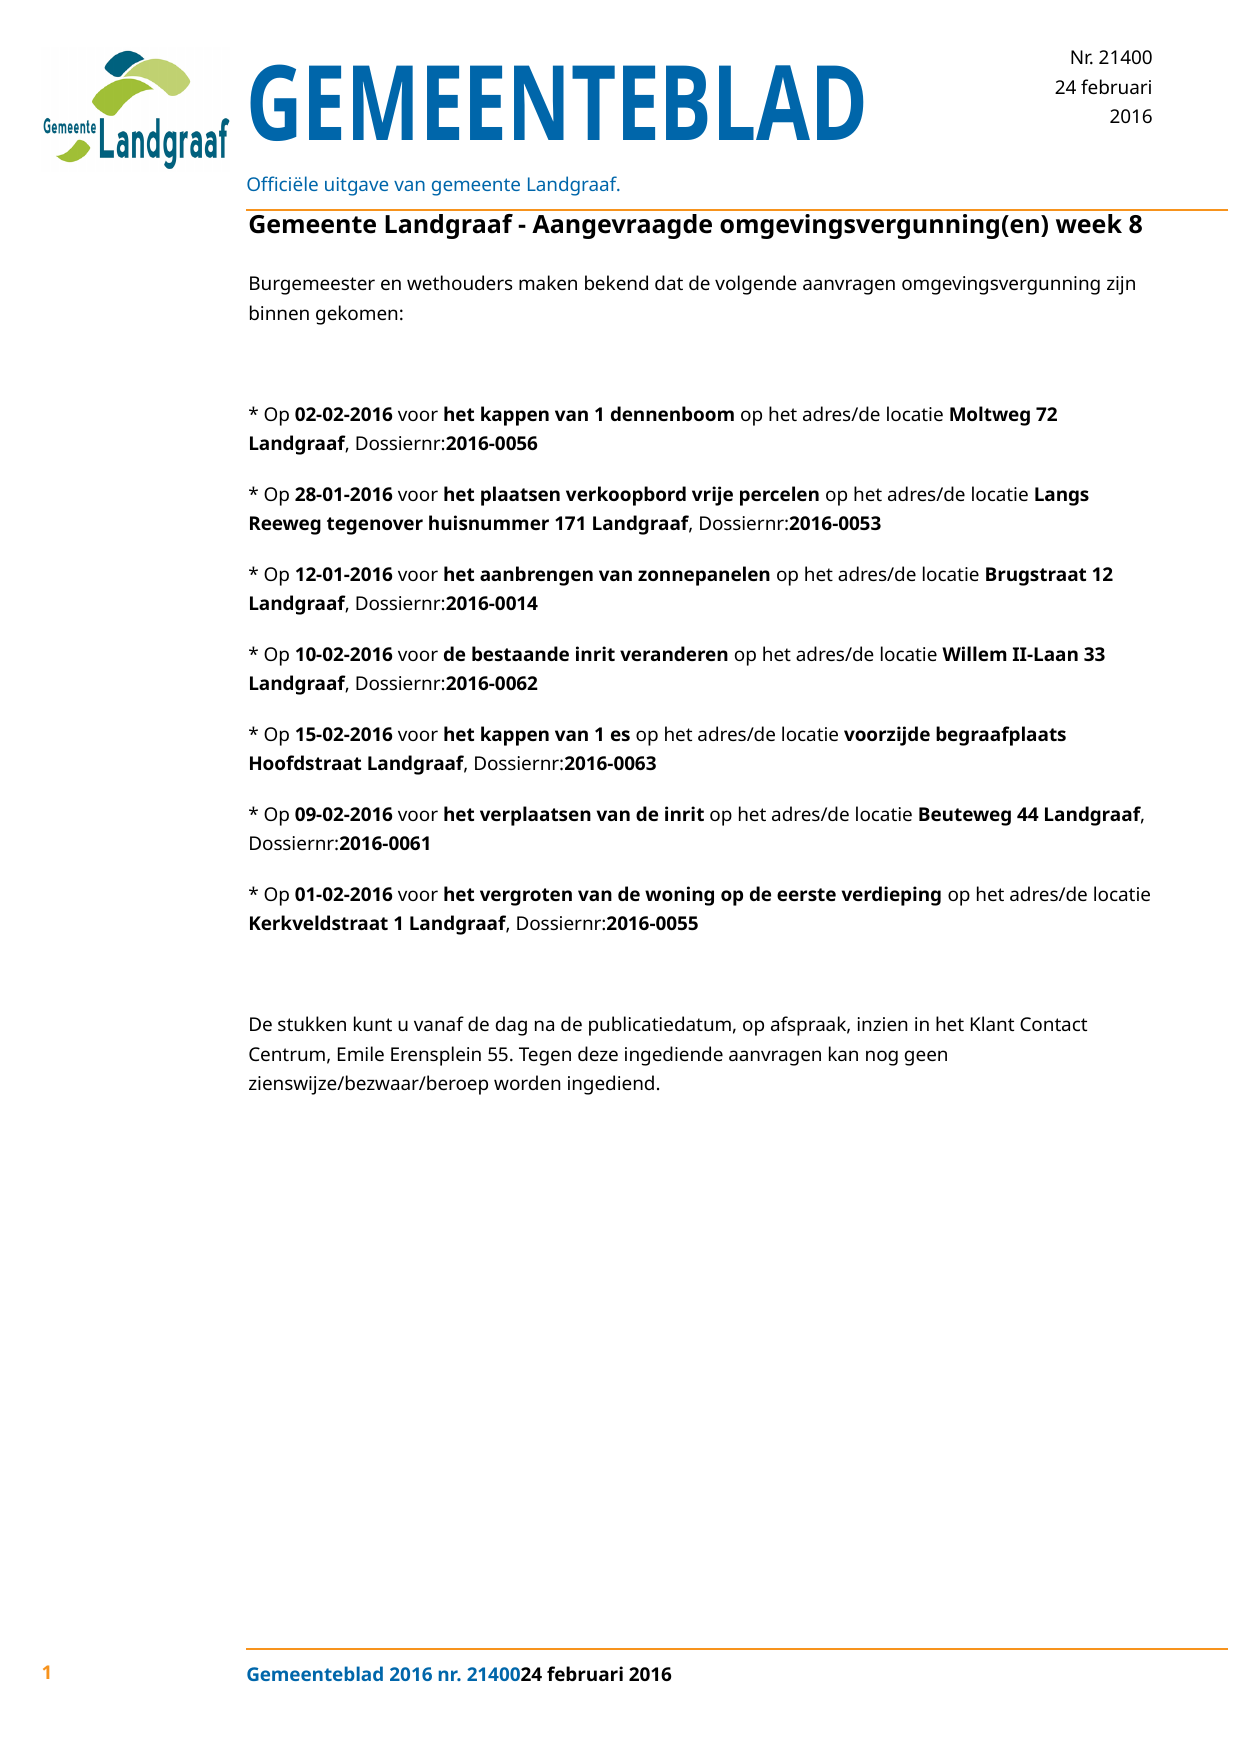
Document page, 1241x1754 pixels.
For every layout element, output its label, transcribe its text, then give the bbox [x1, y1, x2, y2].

text Burgemeester en wethouders maken bekend dat de volgende aanvragen omgevingsvergunning zijn binnen gekomen: [248, 270, 1152, 326]
text * Op 02-02-2016 voor het kappen van 1 dennenboom op het adres/de locatie Moltweg 72 Landgraaf, Dossiernr:2016-0056 [248, 401, 1152, 456]
text * Op 09-02-2016 voor het verplaatsen van de inrit op het adres/de locatie Beuteweg 44 Landgraaf, Dossiernr:2016-0061 [248, 801, 1152, 856]
text * Op 28-01-2016 voor het plaatsen verkoopbord vrije percelen op het adres/de locatie Langs Reeweg tegenover huisnummer 171 Landgraaf, Dossiernr:2016-0053 [248, 481, 1152, 536]
picture [41, 47, 231, 172]
text * Op 15-02-2016 voor het kappen van 1 es op het adres/de locatie voorzijde begraafplaats Hoofdstraat Landgraaf, Dossiernr:2016-0063 [248, 721, 1152, 776]
text * Op 12-01-2016 voor het aanbrengen van zonnepanelen op het adres/de locatie Brugstraat 12 Landgraaf, Dossiernr:2016-0014 [248, 561, 1152, 616]
text * Op 10-02-2016 voor de bestaande inrit veranderen op het adres/de locatie Willem II-Laan 33 Landgraaf, Dossiernr:2016-0062 [248, 641, 1152, 696]
text De stukken kunt u vanaf de dag na de publicatiedatum, op afspraak, inzien in het Klant Contact Centrum, Emile Erensplein 55. Tegen deze ingediende aanvragen kan nog geen zienswijze/bezwaar/beroep worden ingediend. [248, 1011, 1152, 1096]
text * Op 01-02-2016 voor het vergroten van de woning op de eerste verdieping op het adres/de locatie Kerkveldstraat 1 Landgraaf, Dossiernr:2016-0055 [248, 881, 1152, 936]
text Gemeente Landgraaf - Aangevraagde omgevingsvergunning(en) week 8 [248, 211, 1152, 241]
